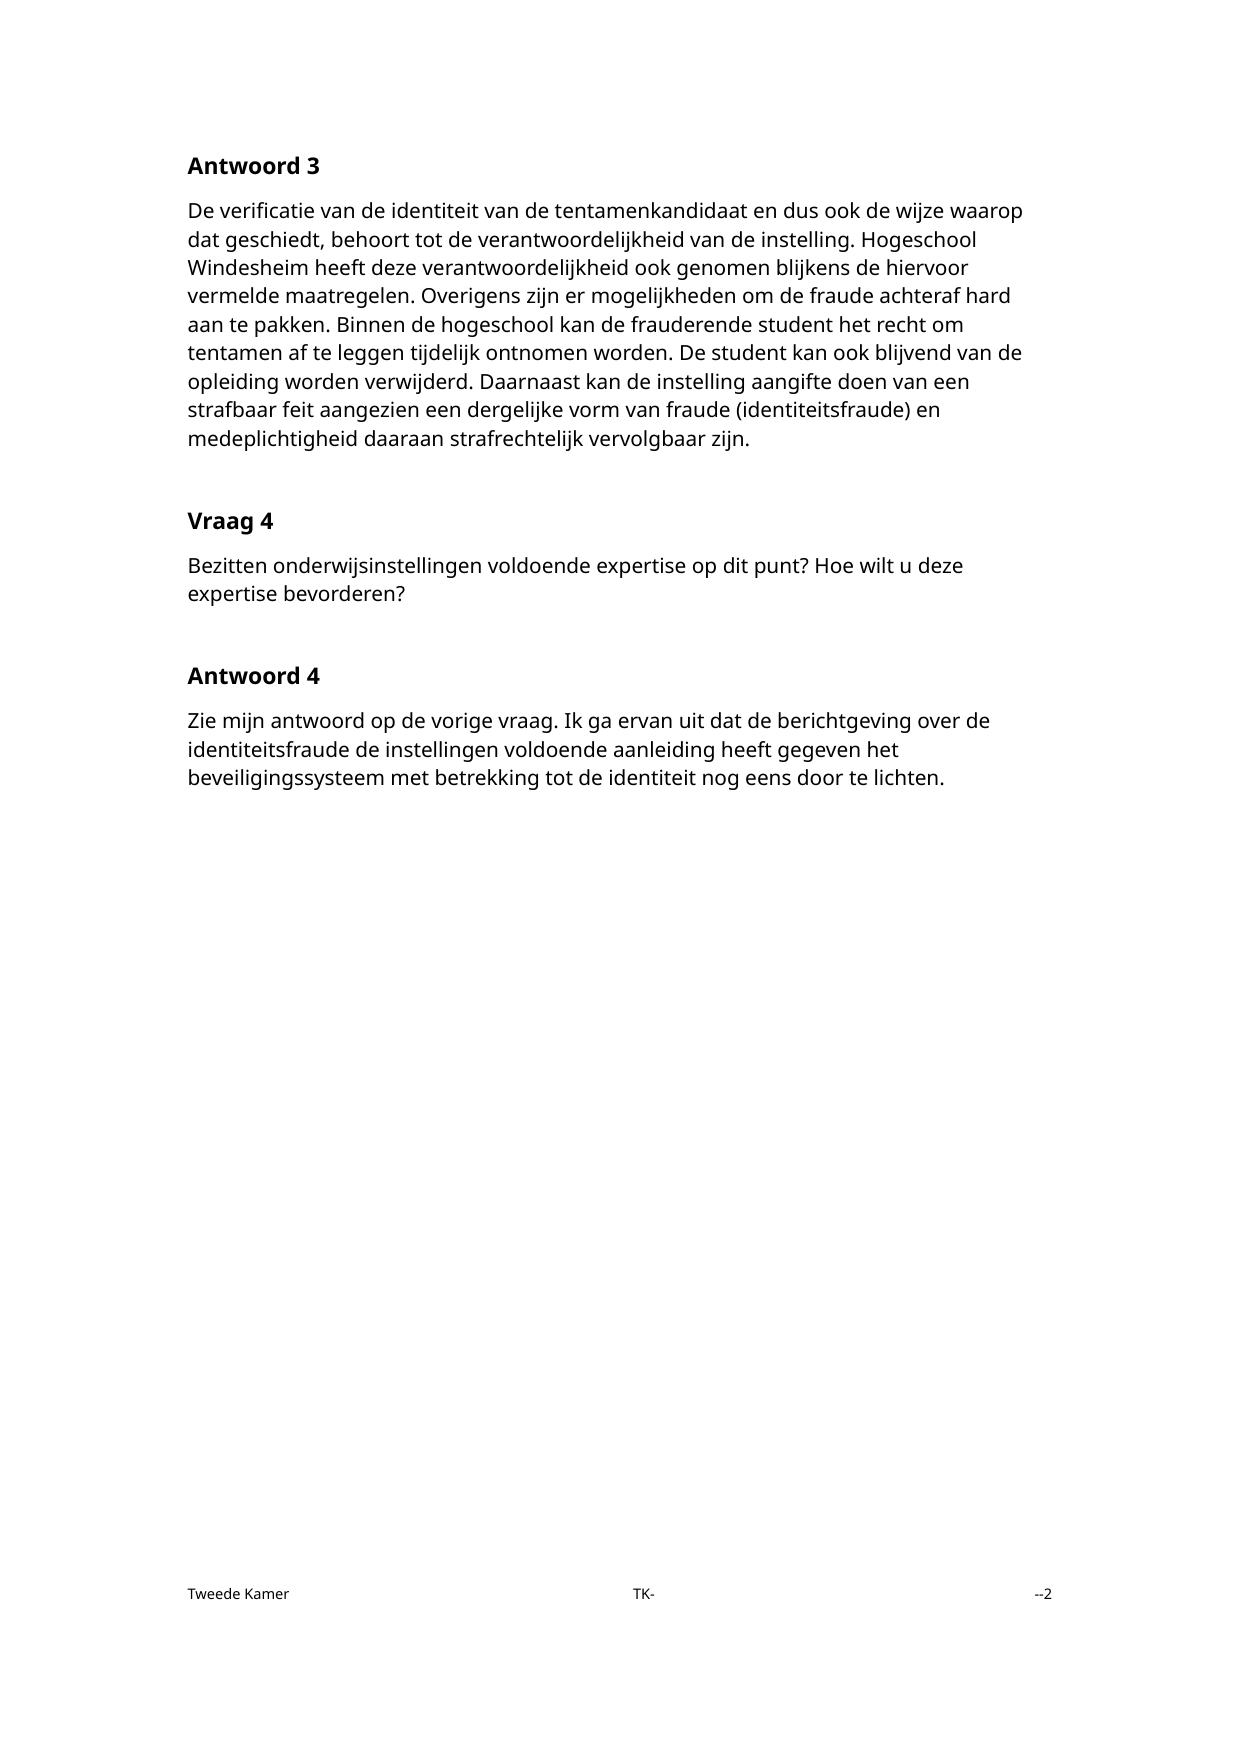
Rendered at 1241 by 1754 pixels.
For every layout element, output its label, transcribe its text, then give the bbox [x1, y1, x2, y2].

subtitle Antwoord 3 [187, 150, 1053, 181]
subtitle Vraag 4 [187, 505, 1053, 536]
subtitle Antwoord 4 [187, 660, 1053, 692]
text Bezitten onderwijsinstellingen voldoende expertise op dit punt? Hoe wilt u deze expertise bevorderen? [187, 551, 1053, 608]
text Zie mijn antwoord op de vorige vraag. Ik ga ervan uit dat de berichtgeving over de identiteitsfraude de instellingen voldoende aanleiding heeft gegeven het beveiligingssysteem met betrekking tot de identiteit nog eens door te lichten. [187, 707, 1053, 792]
text De verificatie van de identiteit van de tentamenkandidaat en dus ook de wijze waarop dat geschiedt, behoort tot de verantwoordelijkheid van de instelling. Hogeschool Windesheim heeft deze verantwoordelijkheid ook genomen blijkens de hiervoor vermelde maatregelen. Overigens zijn er mogelijkheden om de fraude achteraf hard aan te pakken. Binnen de hogeschool kan de frauderende student het recht om tentamen af te leggen tijdelijk ontnomen worden. De student kan ook blijvend van de opleiding worden verwijderd. Daarnaast kan de instelling aangifte doen van een strafbaar feit aangezien een dergelijke vorm van fraude (identiteitsfraude) en medeplichtigheid daaraan strafrechtelijk vervolgbaar zijn. [187, 196, 1053, 452]
